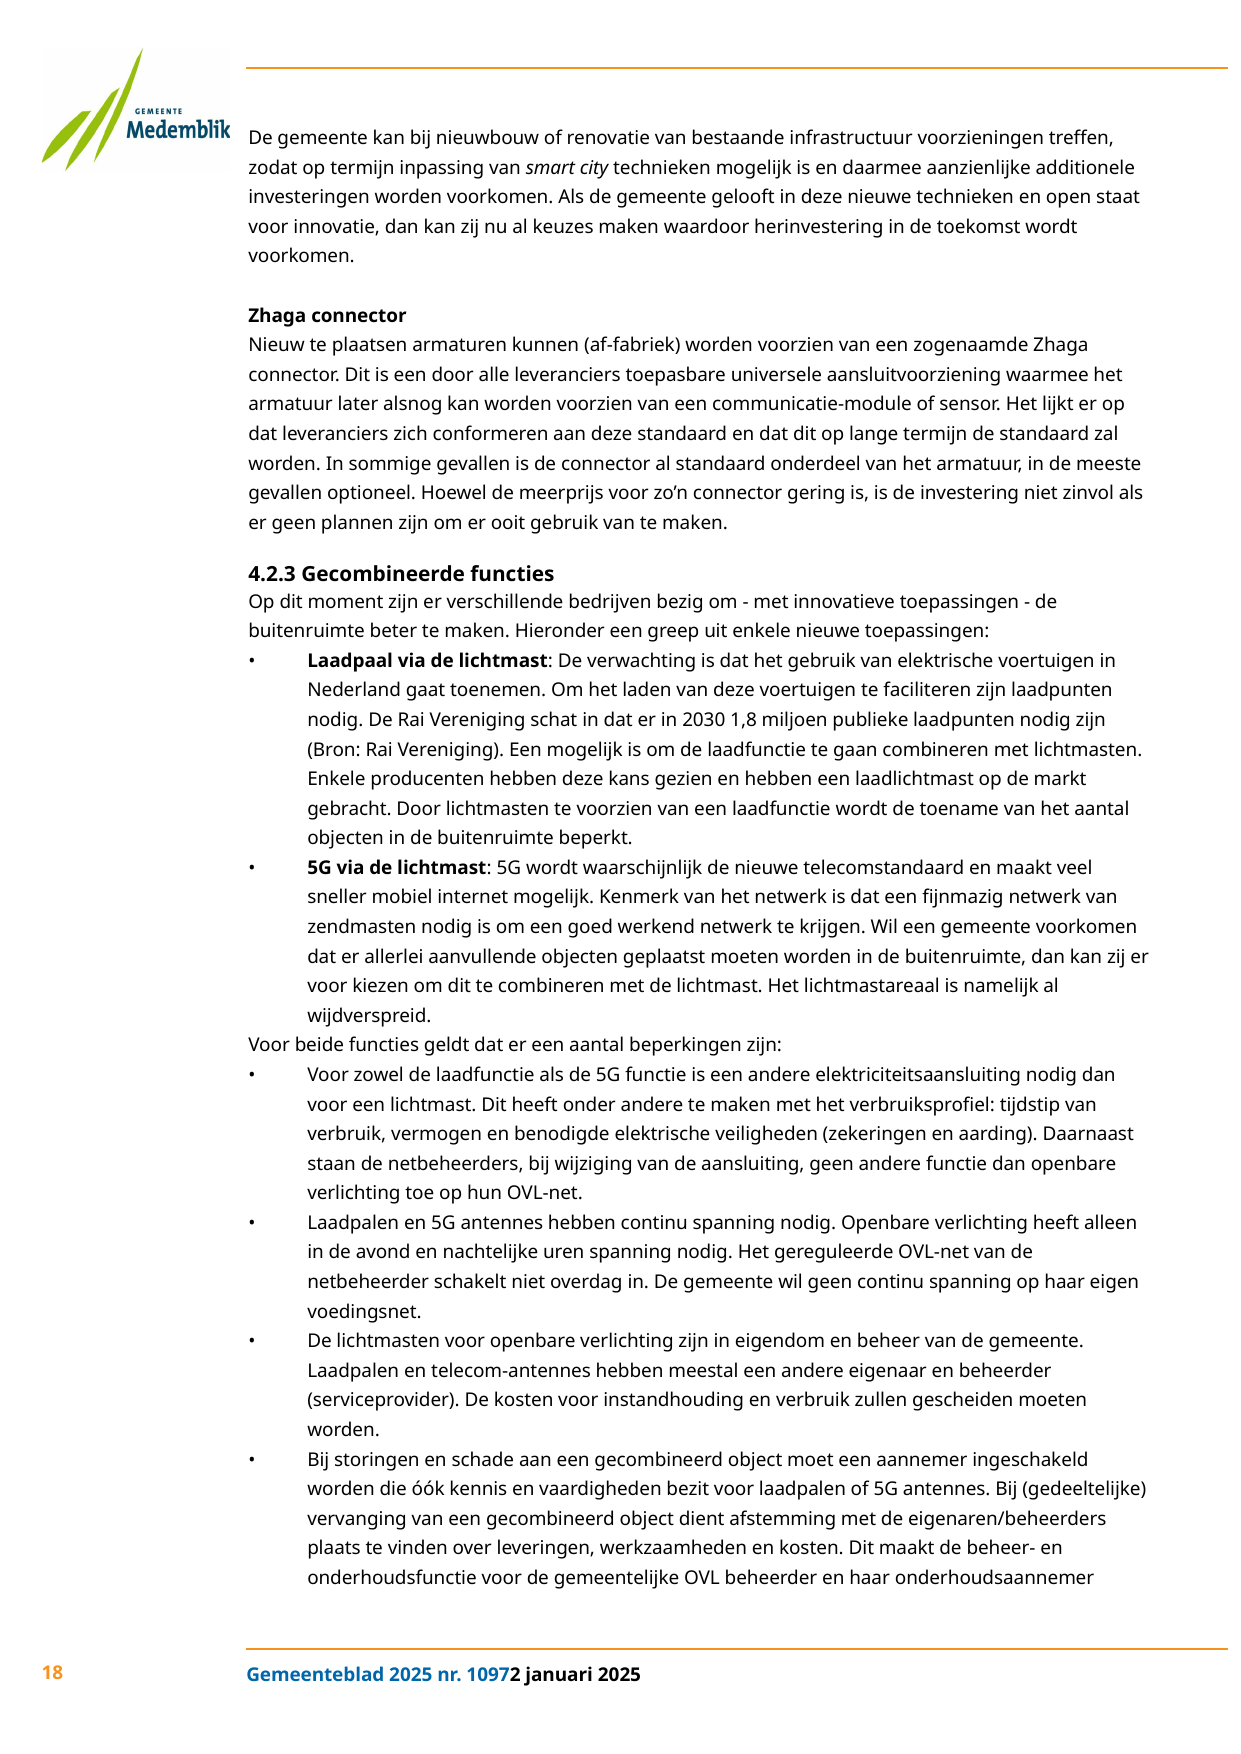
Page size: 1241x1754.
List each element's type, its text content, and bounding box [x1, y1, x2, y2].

text Voor beide functies geldt dat er een aantal beperkingen zijn: [248, 1032, 1152, 1057]
text De gemeente kan bij nieuwbouw of renovatie van bestaande infrastructuur voorzieningen treffen, zodat op termijn inpassing van smart city technieken mogelijk is en daarmee aanzienlijke additionele investeringen worden voorkomen. Als de gemeente gelooft in deze nieuwe technieken en open staat voor innovatie, dan kan zij nu al keuzes maken waardoor herinvestering in de toekomst wordt voorkomen. [248, 124, 1152, 268]
list Voor zowel de laadfunctie als de 5G functie is een andere elektriciteitsaansluiting nodig dan voor een lichtmast. Dit heeft onder andere te maken met het verbruiksprofiel: tijdstip van verbruik, vermogen en benodigde elektrische veiligheden (zekeringen en aarding). Daarnaast staan de netbeheerders, bij wijziging van de aansluiting, geen andere functie dan openbare verlichting toe op hun OVL-net. [248, 1061, 1152, 1205]
list Bij storingen en schade aan een gecombineerd object moet een aannemer ingeschakeld worden die óók kennis en vaardigheden bezit voor laadpalen of 5G antennes. Bij (gedeeltelijke) vervanging van een gecombineerd object dient afstemming met de eigenaren/beheerders plaats te vinden over leveringen, werkzaamheden en kosten. Dit maakt de beheer- en onderhoudsfunctie voor de gemeentelijke OVL beheerder en haar onderhoudsaannemer [248, 1446, 1152, 1590]
list Laadpaal via de lichtmast: De verwachting is dat het gebruik van elektrische voertuigen in Nederland gaat toenemen. Om het laden van deze voertuigen te faciliteren zijn laadpunten nodig. De Rai Vereniging schat in dat er in 2030 1,8 miljoen publieke laadpunten nodig zijn (Bron: Rai Vereniging). Een mogelijk is om de laadfunctie te gaan combineren met lichtmasten. Enkele producenten hebben deze kans gezien en hebben een laadlichtmast op de markt gebracht. Door lichtmasten te voorzien van een laadfunctie wordt de toename van het aantal objecten in de buitenruimte beperkt. [248, 647, 1152, 850]
text 4.2.3 Gecombineerde functies [248, 559, 1152, 588]
list Laadpalen en 5G antennes hebben continu spanning nodig. Openbare verlichting heeft alleen in de avond en nachtelijke uren spanning nodig. Het gereguleerde OVL-net van de netbeheerder schakelt niet overdag in. De gemeente wil geen continu spanning op haar eigen voedingsnet. [248, 1209, 1152, 1323]
list De lichtmasten voor openbare verlichting zijn in eigendom en beheer van de gemeente. Laadpalen en telecom-antennes hebben meestal een andere eigenaar en beheerder (serviceprovider). De kosten voor instandhouding en verbruik zullen gescheiden moeten worden. [248, 1327, 1152, 1442]
text Zhaga connector [248, 302, 1152, 328]
text Op dit moment zijn er verschillende bedrijven bezig om - met innovatieve toepassingen - de buitenruimte beter te maken. Hieronder een greep uit enkele nieuwe toepassingen: [248, 588, 1152, 643]
text Nieuw te plaatsen armaturen kunnen (af-fabriek) worden voorzien van een zogenaamde Zhaga connector. Dit is een door alle leveranciers toepasbare universele aansluitvoorziening waarmee het armatuur later alsnog kan worden voorzien van een communicatie-module of sensor. Het lijkt er op dat leveranciers zich conformeren aan deze standaard en dat dit op lange termijn de standaard zal worden. In sommige gevallen is de connector al standaard onderdeel van het armatuur, in de meeste gevallen optioneel. Hoewel de meerprijs voor zo’n connector gering is, is de investering niet zinvol als er geen plannen zijn om er ooit gebruik van te maken. [248, 331, 1152, 535]
list 5G via de lichtmast: 5G wordt waarschijnlijk de nieuwe telecomstandaard en maakt veel sneller mobiel internet mogelijk. Kenmerk van het netwerk is dat een fijnmazig netwerk van zendmasten nodig is om een goed werkend netwerk te krijgen. Wil een gemeente voorkomen dat er allerlei aanvullende objecten geplaatst moeten worden in de buitenruimte, dan kan zij er voor kiezen om dit te combineren met de lichtmast. Het lichtmastareaal is namelijk al wijdverspreid. [248, 854, 1152, 1028]
picture [41, 47, 231, 172]
